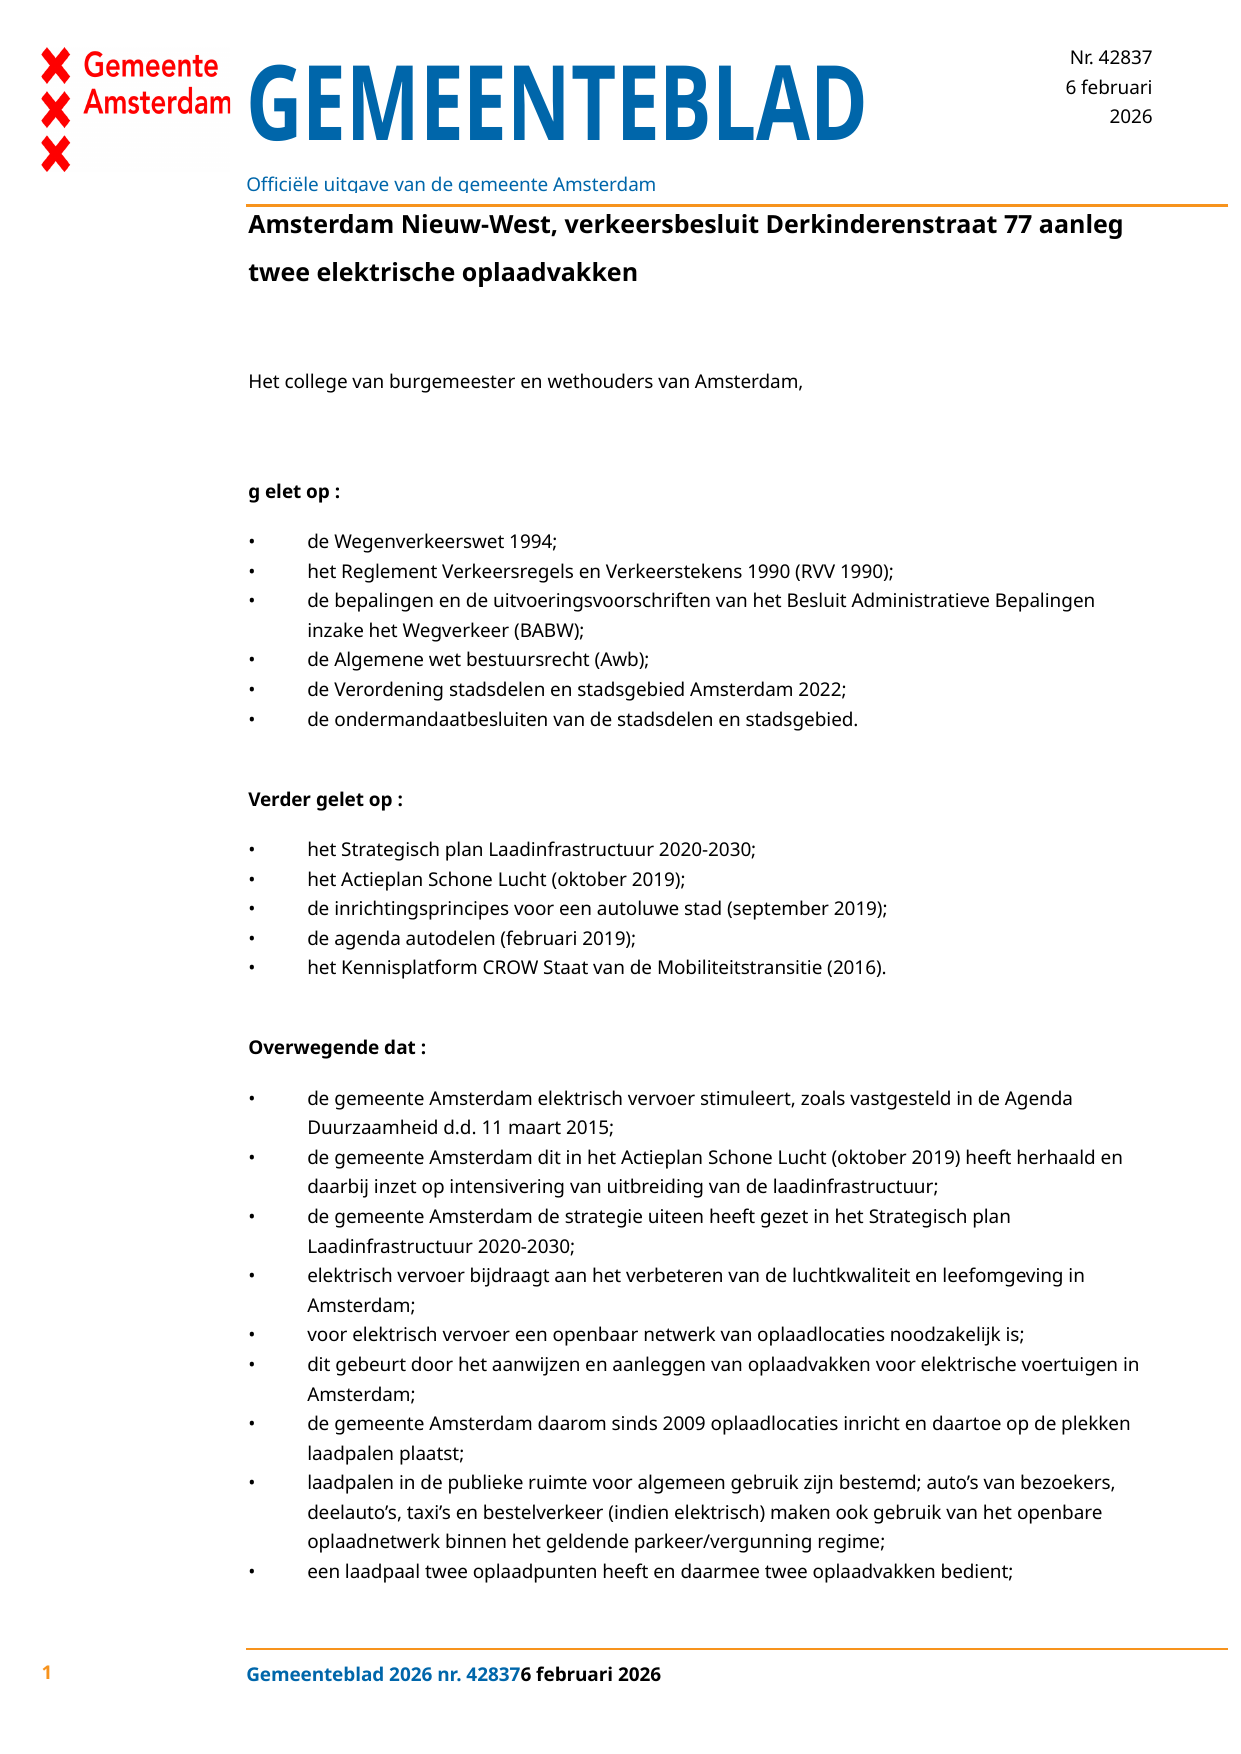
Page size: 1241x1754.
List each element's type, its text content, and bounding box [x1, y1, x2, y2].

list de gemeente Amsterdam daarom sinds 2009 oplaadlocaties inricht en daartoe op de plekken laadpalen plaatst; [248, 1410, 1152, 1466]
text Het college van burgemeester en wethouders van Amsterdam, [248, 368, 1152, 394]
list de gemeente Amsterdam elektrisch vervoer stimuleert, zoals vastgesteld in de Agenda Duurzaamheid d.d. 11 maart 2015; [248, 1085, 1152, 1140]
list laadpalen in de publieke ruimte voor algemeen gebruik zijn bestemd; auto’s van bezoekers, deelauto’s, taxi’s en bestelverkeer (indien elektrisch) maken ook gebruik van het openbare oplaadnetwerk binnen het geldende parkeer/vergunning regime; [248, 1469, 1152, 1554]
text g elet op : [248, 478, 1152, 503]
list de agenda autodelen (februari 2019); [248, 925, 1152, 951]
list de gemeente Amsterdam dit in het Actieplan Schone Lucht (oktober 2019) heeft herhaald en daarbij inzet op intensivering van uitbreiding van de laadinfrastructuur; [248, 1144, 1152, 1199]
list een laadpaal twee oplaadpunten heeft en daarmee twee oplaadvakken bedient; [248, 1558, 1152, 1584]
list het Kennisplatform CROW Staat van de Mobiliteitstransitie (2016). [248, 954, 1152, 980]
list het Reglement Verkeersregels en Verkeerstekens 1990 (RVV 1990); [248, 558, 1152, 583]
list elektrisch vervoer bijdraagt aan het verbeteren van de luchtkwaliteit en leefomgeving in Amsterdam; [248, 1262, 1152, 1318]
picture [41, 47, 231, 172]
list de ondermandaatbesluiten van de stadsdelen en stadsgebied. [248, 706, 1152, 731]
list het Actieplan Schone Lucht (oktober 2019); [248, 866, 1152, 891]
list de Verordening stadsdelen en stadsgebied Amsterdam 2022; [248, 676, 1152, 702]
list de Algemene wet bestuursrecht (Awb); [248, 647, 1152, 672]
list de bepalingen en de uitvoeringsvoorschriften van het Besluit Administratieve Bepalingen inzake het Wegverkeer (BABW); [248, 587, 1152, 643]
list de gemeente Amsterdam de strategie uiteen heeft gezet in het Strategisch plan Laadinfrastructuur 2020-2030; [248, 1203, 1152, 1258]
text Overwegende dat : [248, 1034, 1152, 1060]
text Verder gelet op : [248, 786, 1152, 811]
list de Wegenverkeerswet 1994; [248, 528, 1152, 554]
list dit gebeurt door het aanwijzen en aanleggen van oplaadvakken voor elektrische voertuigen in Amsterdam; [248, 1351, 1152, 1406]
text Amsterdam Nieuw-West, verkeersbesluit Derkinderenstraat 77 aanleg twee elektrische oplaadvakken [248, 207, 1152, 288]
list de inrichtingsprincipes voor een autoluwe stad (september 2019); [248, 895, 1152, 921]
list het Strategisch plan Laadinfrastructuur 2020-2030; [248, 836, 1152, 862]
list voor elektrisch vervoer een openbaar netwerk van oplaadlocaties noodzakelijk is; [248, 1322, 1152, 1347]
